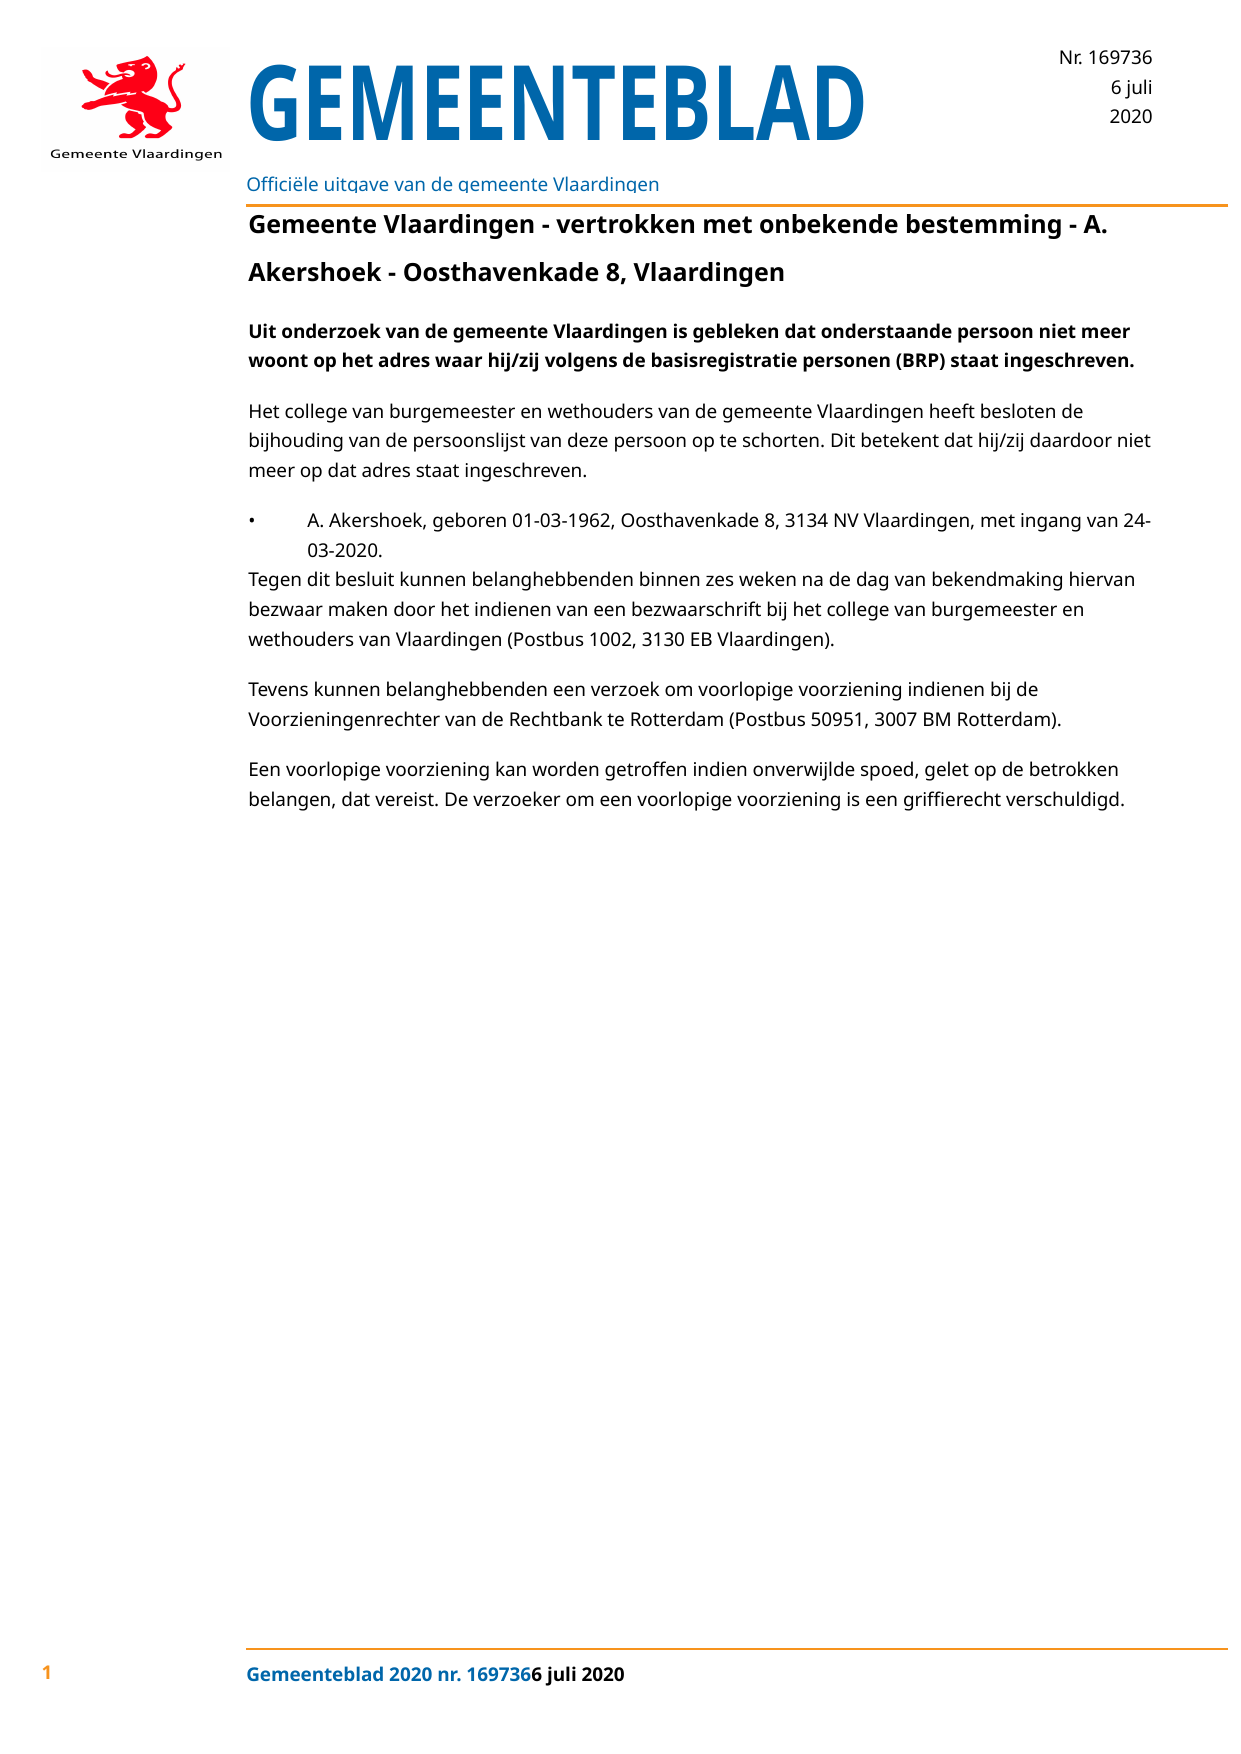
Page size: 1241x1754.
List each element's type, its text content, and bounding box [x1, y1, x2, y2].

picture [41, 47, 231, 172]
text Uit onderzoek van de gemeente Vlaardingen is gebleken dat onderstaande persoon niet meer woont op het adres waar hij/zij volgens de basisregistratie personen (BRP) staat ingeschreven. [248, 318, 1152, 373]
text Het college van burgemeester en wethouders van de gemeente Vlaardingen heeft besloten de bijhouding van de persoonslijst van deze persoon op te schorten. Dit betekent dat hij/zij daardoor niet meer op dat adres staat ingeschreven. [248, 398, 1152, 483]
text Een voorlopige voorziening kan worden getroffen indien onverwijlde spoed, gelet op de betrokken belangen, dat vereist. De verzoeker om een voorlopige voorziening is een griffierecht verschuldigd. [248, 756, 1152, 812]
text Gemeente Vlaardingen - vertrokken met onbekende bestemming - A. Akershoek - Oosthavenkade 8, Vlaardingen [248, 207, 1152, 288]
list A. Akershoek, geboren 01-03-1962, Oosthavenkade 8, 3134 NV Vlaardingen, met ingang van 24-03-2020. [248, 507, 1152, 563]
text Tevens kunnen belanghebbenden een verzoek om voorlopige voorziening indienen bij de Voorzieningenrechter van de Rechtbank te Rotterdam (Postbus 50951, 3007 BM Rotterdam). [248, 676, 1152, 732]
text Tegen dit besluit kunnen belanghebbenden binnen zes weken na de dag van bekendmaking hiervan bezwaar maken door het indienen van een bezwaarschrift bij het college van burgemeester en wethouders van Vlaardingen (Postbus 1002, 3130 EB Vlaardingen). [248, 567, 1152, 652]
